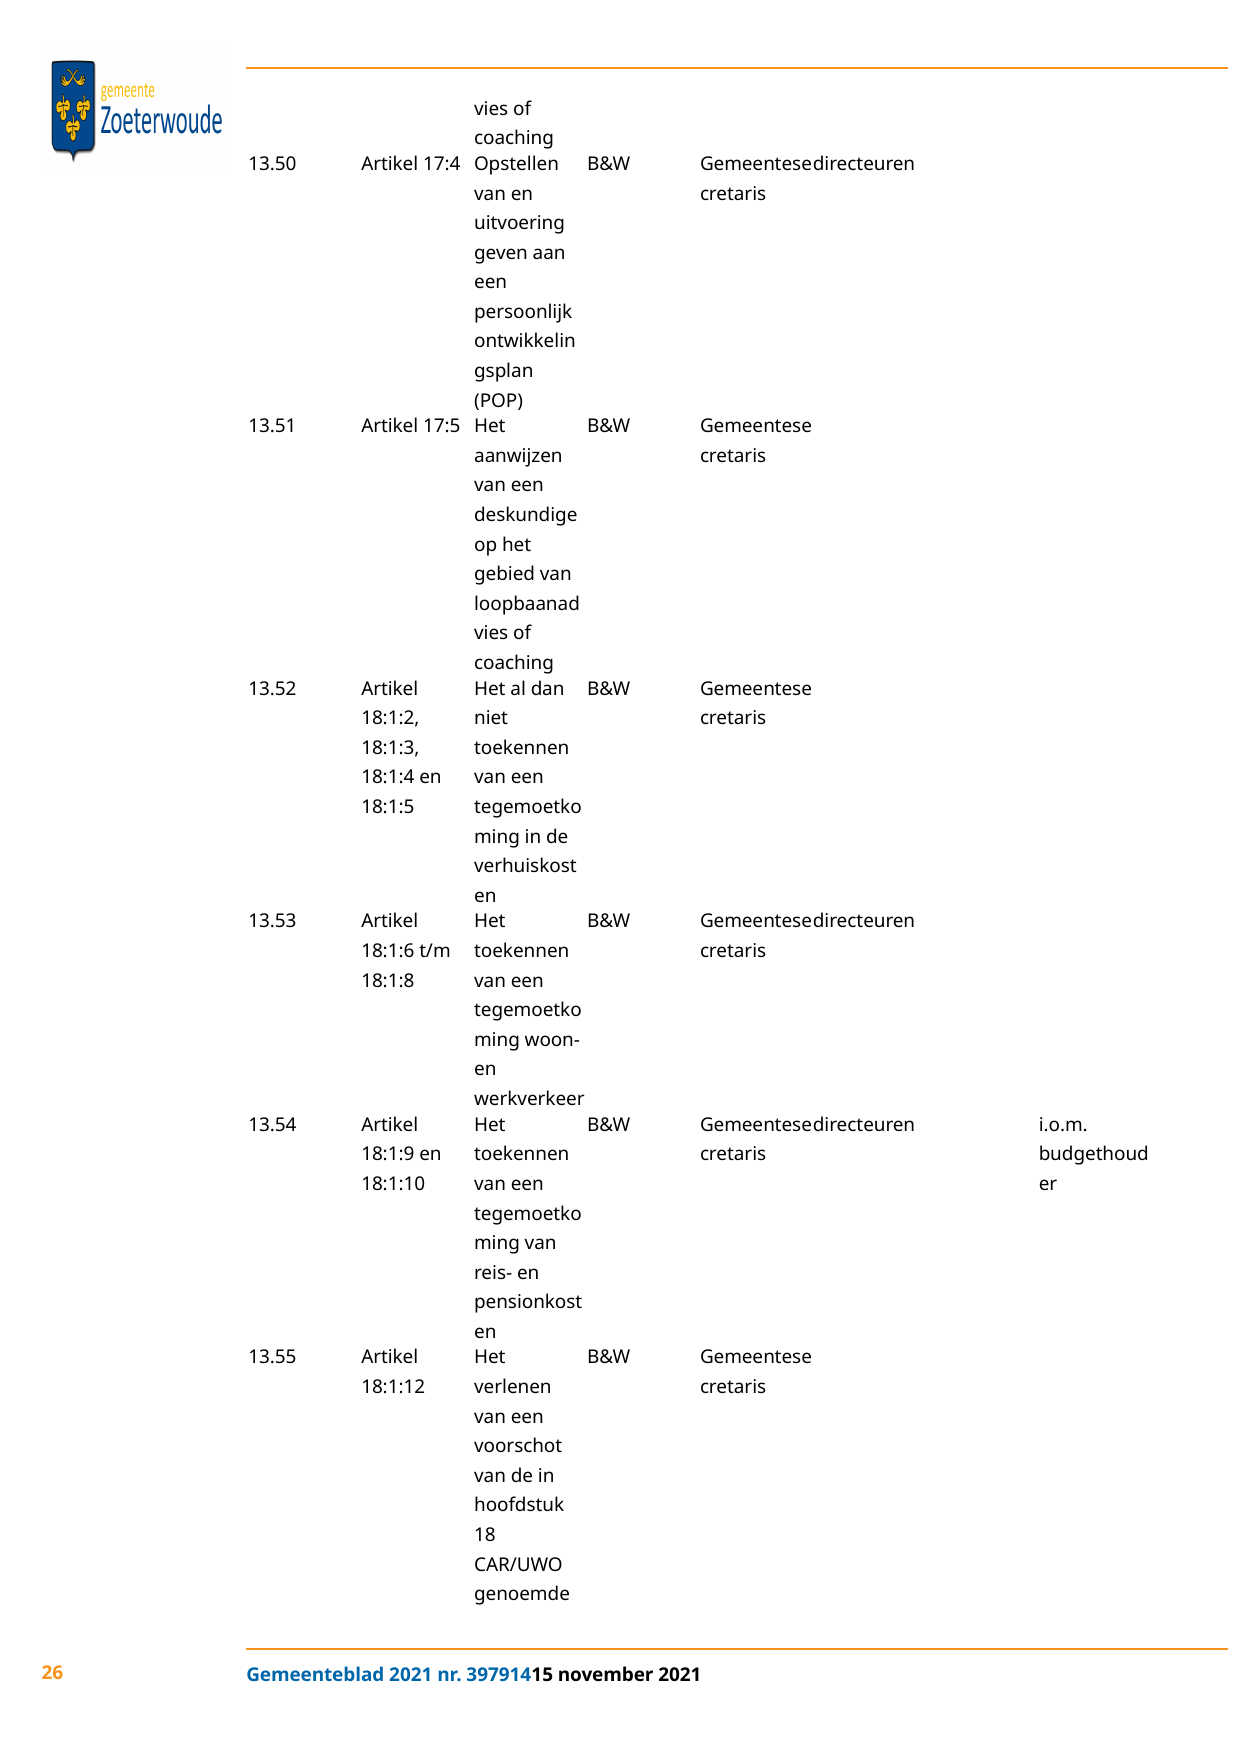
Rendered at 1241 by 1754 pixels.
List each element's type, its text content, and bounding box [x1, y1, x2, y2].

table_cell Artikel 17:5 [361, 413, 474, 675]
table_cell B&W [587, 413, 700, 675]
table_cell B&W [587, 675, 700, 908]
table_cell Gemeentesecretaris [700, 413, 813, 675]
table_cell [1039, 95, 1152, 150]
table_cell B&W [587, 908, 700, 1111]
table_cell [813, 413, 926, 675]
picture [41, 47, 231, 172]
table_cell vies of coaching [474, 95, 587, 150]
table_cell [926, 150, 1038, 412]
table_cell [926, 1111, 1038, 1344]
table_cell [248, 95, 361, 150]
table_cell [926, 675, 1038, 908]
table_cell Het toekennen van een tegemoetkoming woon- en werkverkeer [474, 908, 587, 1111]
table_cell [1039, 675, 1152, 908]
table_cell Artikel 17:4 [361, 150, 474, 412]
table_cell [587, 95, 700, 150]
table_cell [1039, 413, 1152, 675]
table_cell Het aanwijzen van een deskundige op het gebied van loopbaanadvies of coaching [474, 413, 587, 675]
table_cell [700, 95, 813, 150]
table_cell B&W [587, 1344, 700, 1606]
table_cell [926, 908, 1038, 1111]
table_cell Gemeentesecretaris [700, 150, 813, 412]
table_cell Gemeentesecretaris [700, 1111, 813, 1344]
table_cell [926, 95, 1038, 150]
table_cell i.o.m. budgethouder [1039, 1111, 1152, 1344]
table_cell [813, 675, 926, 908]
table_cell Gemeentesecretaris [700, 675, 813, 908]
table_cell 13.52 [248, 675, 361, 908]
table_cell 13.50 [248, 150, 361, 412]
table_cell directeuren [813, 908, 926, 1111]
table_cell B&W [587, 1111, 700, 1344]
table_cell Het toekennen van een tegemoetkoming van reis- en pensionkosten [474, 1111, 587, 1344]
table_cell 13.54 [248, 1111, 361, 1344]
table_cell [813, 1344, 926, 1606]
table_cell [361, 95, 474, 150]
table_cell [926, 413, 1038, 675]
table_cell Gemeentesecretaris [700, 908, 813, 1111]
table_cell [813, 95, 926, 150]
table_cell B&W [587, 150, 700, 412]
table_cell Het verlenen van een voorschot van de in hoofdstuk 18 CAR/UWO genoemde [474, 1344, 587, 1606]
table_cell Artikel 18:1:6 t/m 18:1:8 [361, 908, 474, 1111]
table_cell Artikel 18:1:9 en 18:1:10 [361, 1111, 474, 1344]
table_cell 13.51 [248, 413, 361, 675]
table_cell Opstellen van en uitvoering geven aan een persoonlijk ontwikkelingsplan (POP) [474, 150, 587, 412]
table_cell Gemeentesecretaris [700, 1344, 813, 1606]
table_cell Het al dan niet toekennen van een tegemoetkoming in de verhuiskosten [474, 675, 587, 908]
table_cell [1039, 908, 1152, 1111]
table_cell 13.53 [248, 908, 361, 1111]
table_cell [1039, 150, 1152, 412]
table_cell directeuren [813, 150, 926, 412]
table_cell directeuren [813, 1111, 926, 1344]
table_cell [926, 1344, 1038, 1606]
table_cell Artikel 18:1:12 [361, 1344, 474, 1606]
table_cell Artikel 18:1:2, 18:1:3, 18:1:4 en 18:1:5 [361, 675, 474, 908]
table_cell [1039, 1344, 1152, 1606]
table_cell 13.55 [248, 1344, 361, 1606]
